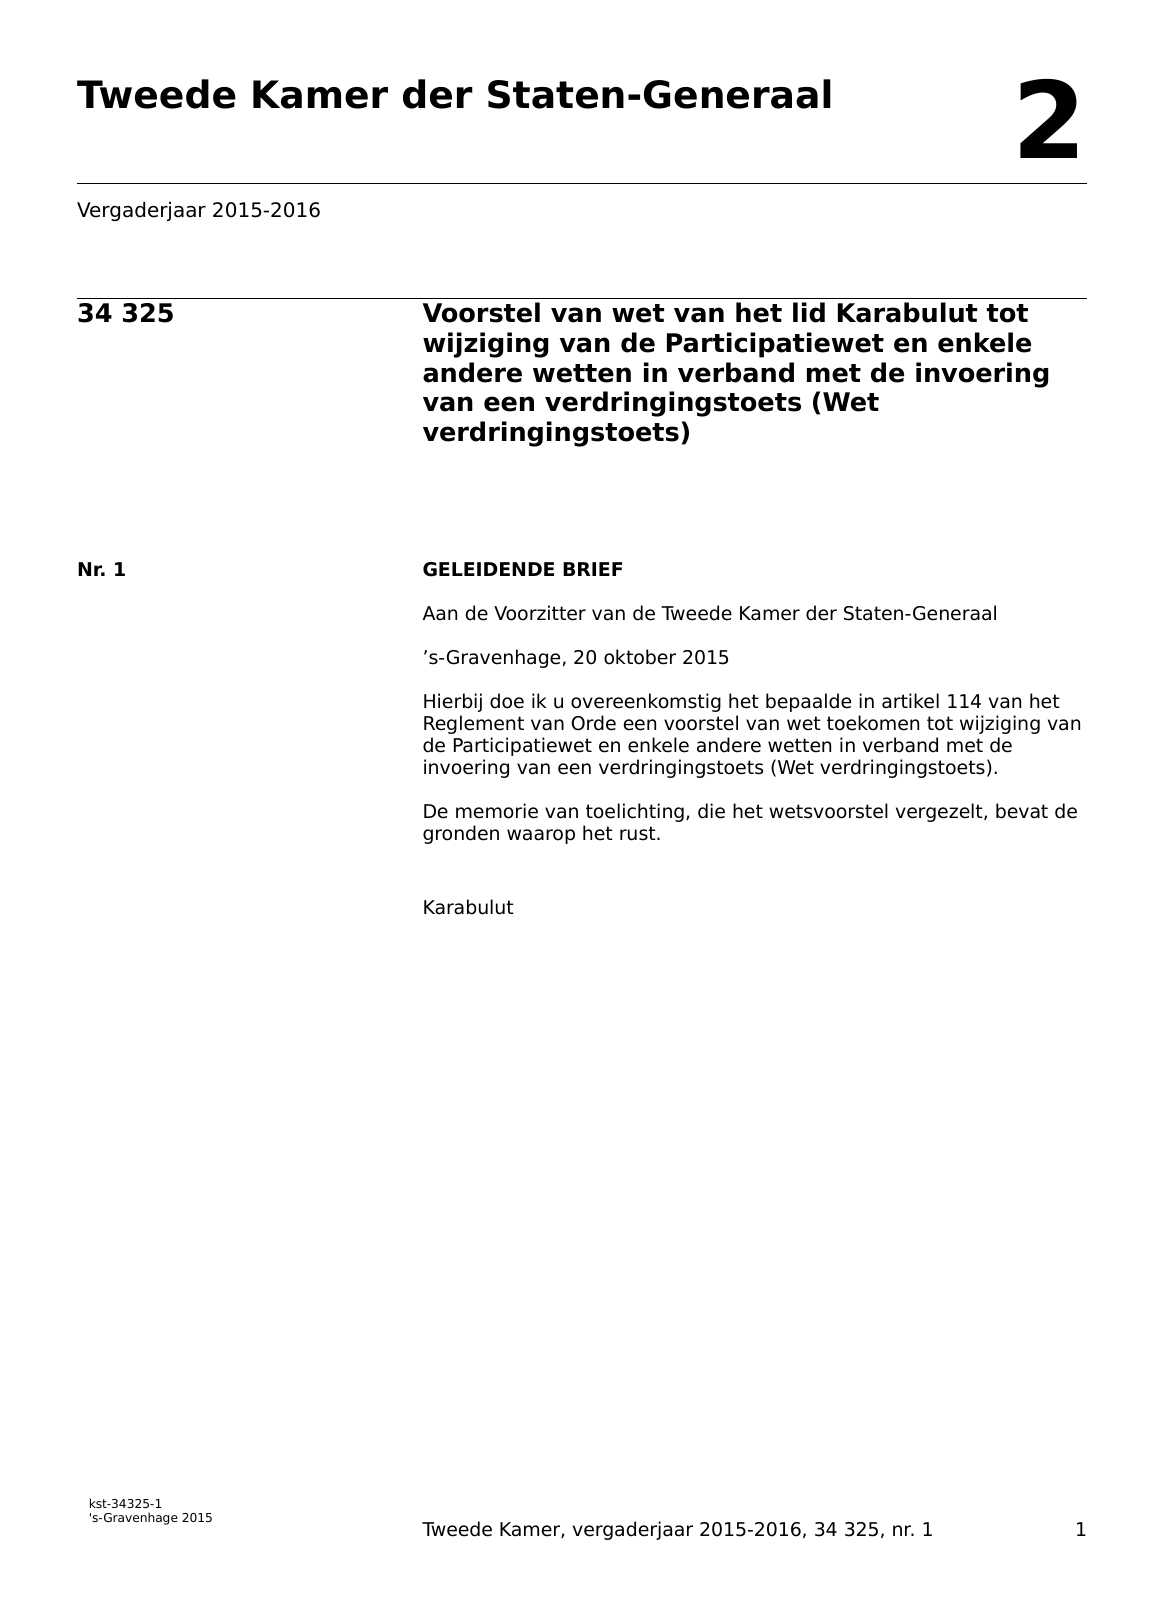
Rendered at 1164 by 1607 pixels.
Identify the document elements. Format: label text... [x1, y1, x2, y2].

text kst-34325-1 [88, 1497, 323, 1511]
table_cell Vergaderjaar 2015-2016 [77, 184, 1087, 298]
text Aan de Voorzitter van de Tweede Kamer der Staten-Generaal [422, 603, 1087, 624]
subtitle 34 325 Voorstel van wet van het lid Karabulut tot wijziging van de Participatiewet en enkele andere wetten in verband met de invoering van een verdringingstoets (Wet verdringingstoets) [77, 299, 1087, 447]
subtitle Nr. 1 GELEIDENDE BRIEF [77, 558, 1087, 580]
text ’s-Gravenhage, 20 oktober 2015 [422, 647, 1087, 669]
text 's-Gravenhage 2015 [88, 1511, 323, 1525]
table_header 2 [886, 59, 1087, 183]
text De memorie van toelichting, die het wetsvoorstel vergezelt, bevat de gronden waarop het rust. [422, 801, 1087, 845]
text Karabulut [422, 875, 1087, 919]
text Hierbij doe ik u overeenkomstig het bepaalde in artikel 114 van het Reglement van Orde een voorstel van wet toekomen tot wijziging van de Participatiewet en enkele andere wetten in verband met de invoering van een verdringingstoets (Wet verdringingstoets). [422, 691, 1087, 779]
table_header Tweede Kamer der Staten-Generaal [77, 59, 886, 183]
